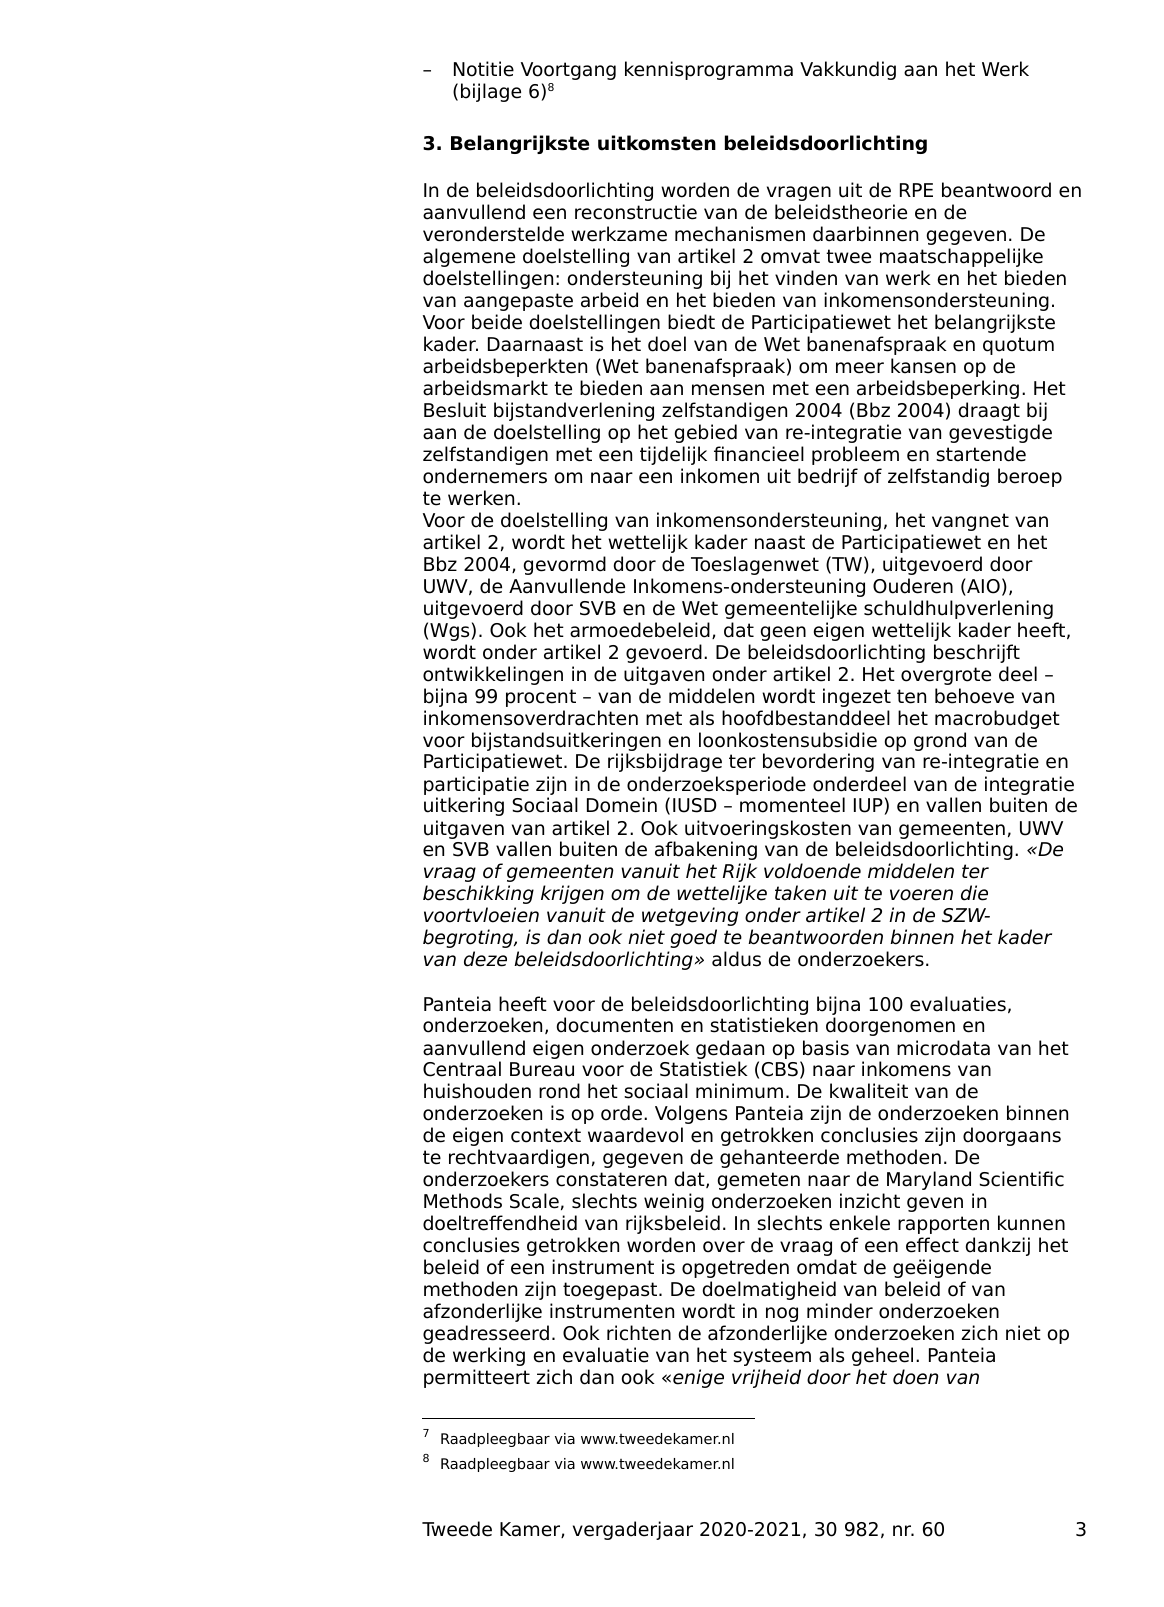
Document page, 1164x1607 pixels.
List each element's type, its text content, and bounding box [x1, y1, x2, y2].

text – Notitie Voortgang kennisprogramma Vakkundig aan het Werk (bijlage 6) [422, 59, 1087, 103]
text Raadpleegbaar via www.tweedekamer.nl [422, 1427, 1087, 1449]
text Raadpleegbaar via www.tweedekamer.nl [422, 1452, 1087, 1474]
text In de beleidsdoorlichting worden de vragen uit de RPE beantwoord en aanvullend een reconstructie van de beleidstheorie en de veronderstelde werkzame mechanismen daarbinnen gegeven. De algemene doelstelling van artikel 2 omvat twee maatschappelijke doelstellingen: ondersteuning bij het vinden van werk en het bieden van aangepaste arbeid en het bieden van inkomensondersteuning. Voor beide doelstellingen biedt de Participatiewet het belangrijkste kader. Daarnaast is het doel van de Wet banenafspraak en quotum arbeidsbeperkten (Wet banenafspraak) om meer kansen op de arbeidsmarkt te bieden aan mensen met een arbeidsbeperking. Het Besluit bijstandverlening zelfstandigen 2004 (Bbz 2004) draagt bij aan de doelstelling op het gebied van re-integratie van gevestigde zelfstandigen met een tijdelijk financieel probleem en startende ondernemers om naar een inkomen uit bedrijf of zelfstandig beroep te werken. [422, 180, 1087, 510]
subtitle 3. Belangrijkste uitkomsten beleidsdoorlichting [422, 133, 1087, 155]
text Voor de doelstelling van inkomensondersteuning, het vangnet van artikel 2, wordt het wettelijk kader naast de Participatiewet en het Bbz 2004, gevormd door de Toeslagenwet (TW), uitgevoerd door UWV, de Aanvullende Inkomens-ondersteuning Ouderen (AIO), uitgevoerd door SVB en de Wet gemeentelijke schuldhulpverlening (Wgs). Ook het armoedebeleid, dat geen eigen wettelijk kader heeft, wordt onder artikel 2 gevoerd. De beleidsdoorlichting beschrijft ontwikkelingen in de uitgaven onder artikel 2. Het overgrote deel – bijna 99 procent – van de middelen wordt ingezet ten behoeve van inkomensoverdrachten met als hoofdbestanddeel het macrobudget voor bijstandsuitkeringen en loonkostensubsidie op grond van de Participatiewet. De rijksbijdrage ter bevordering van re-integratie en participatie zijn in de onderzoeksperiode onderdeel van de integratie uitkering Sociaal Domein (IUSD – momenteel IUP) en vallen buiten de uitgaven van artikel 2. Ook uitvoeringskosten van gemeenten, UWV en SVB vallen buiten de afbakening van de beleidsdoorlichting. «De vraag of gemeenten vanuit het Rijk voldoende middelen ter beschikking krijgen om de wettelijke taken uit te voeren die voortvloeien vanuit de wetgeving onder artikel 2 in de SZW-begroting, is dan ook niet goed te beantwoorden binnen het kader van deze beleidsdoorlichting» aldus de onderzoekers. [422, 510, 1087, 971]
text Panteia heeft voor de beleidsdoorlichting bijna 100 evaluaties, onderzoeken, documenten en statistieken doorgenomen en aanvullend eigen onderzoek gedaan op basis van microdata van het Centraal Bureau voor de Statistiek (CBS) naar inkomens van huishouden rond het sociaal minimum. De kwaliteit van de onderzoeken is op orde. Volgens Panteia zijn de onderzoeken binnen de eigen context waardevol en getrokken conclusies zijn doorgaans te rechtvaardigen, gegeven de gehanteerde methoden. De onderzoekers constateren dat, gemeten naar de Maryland Scientific Methods Scale, slechts weinig onderzoeken inzicht geven in doeltreffendheid van rijksbeleid. In slechts enkele rapporten kunnen conclusies getrokken worden over de vraag of een effect dankzij het beleid of een instrument is opgetreden omdat de geëigende methoden zijn toegepast. De doelmatigheid van beleid of van afzonderlijke instrumenten wordt in nog minder onderzoeken geadresseerd. Ook richten de afzonderlijke onderzoeken zich niet op de werking en evaluatie van het systeem als geheel. Panteia permitteert zich dan ook «enige vrijheid door het doen van [422, 993, 1087, 1389]
